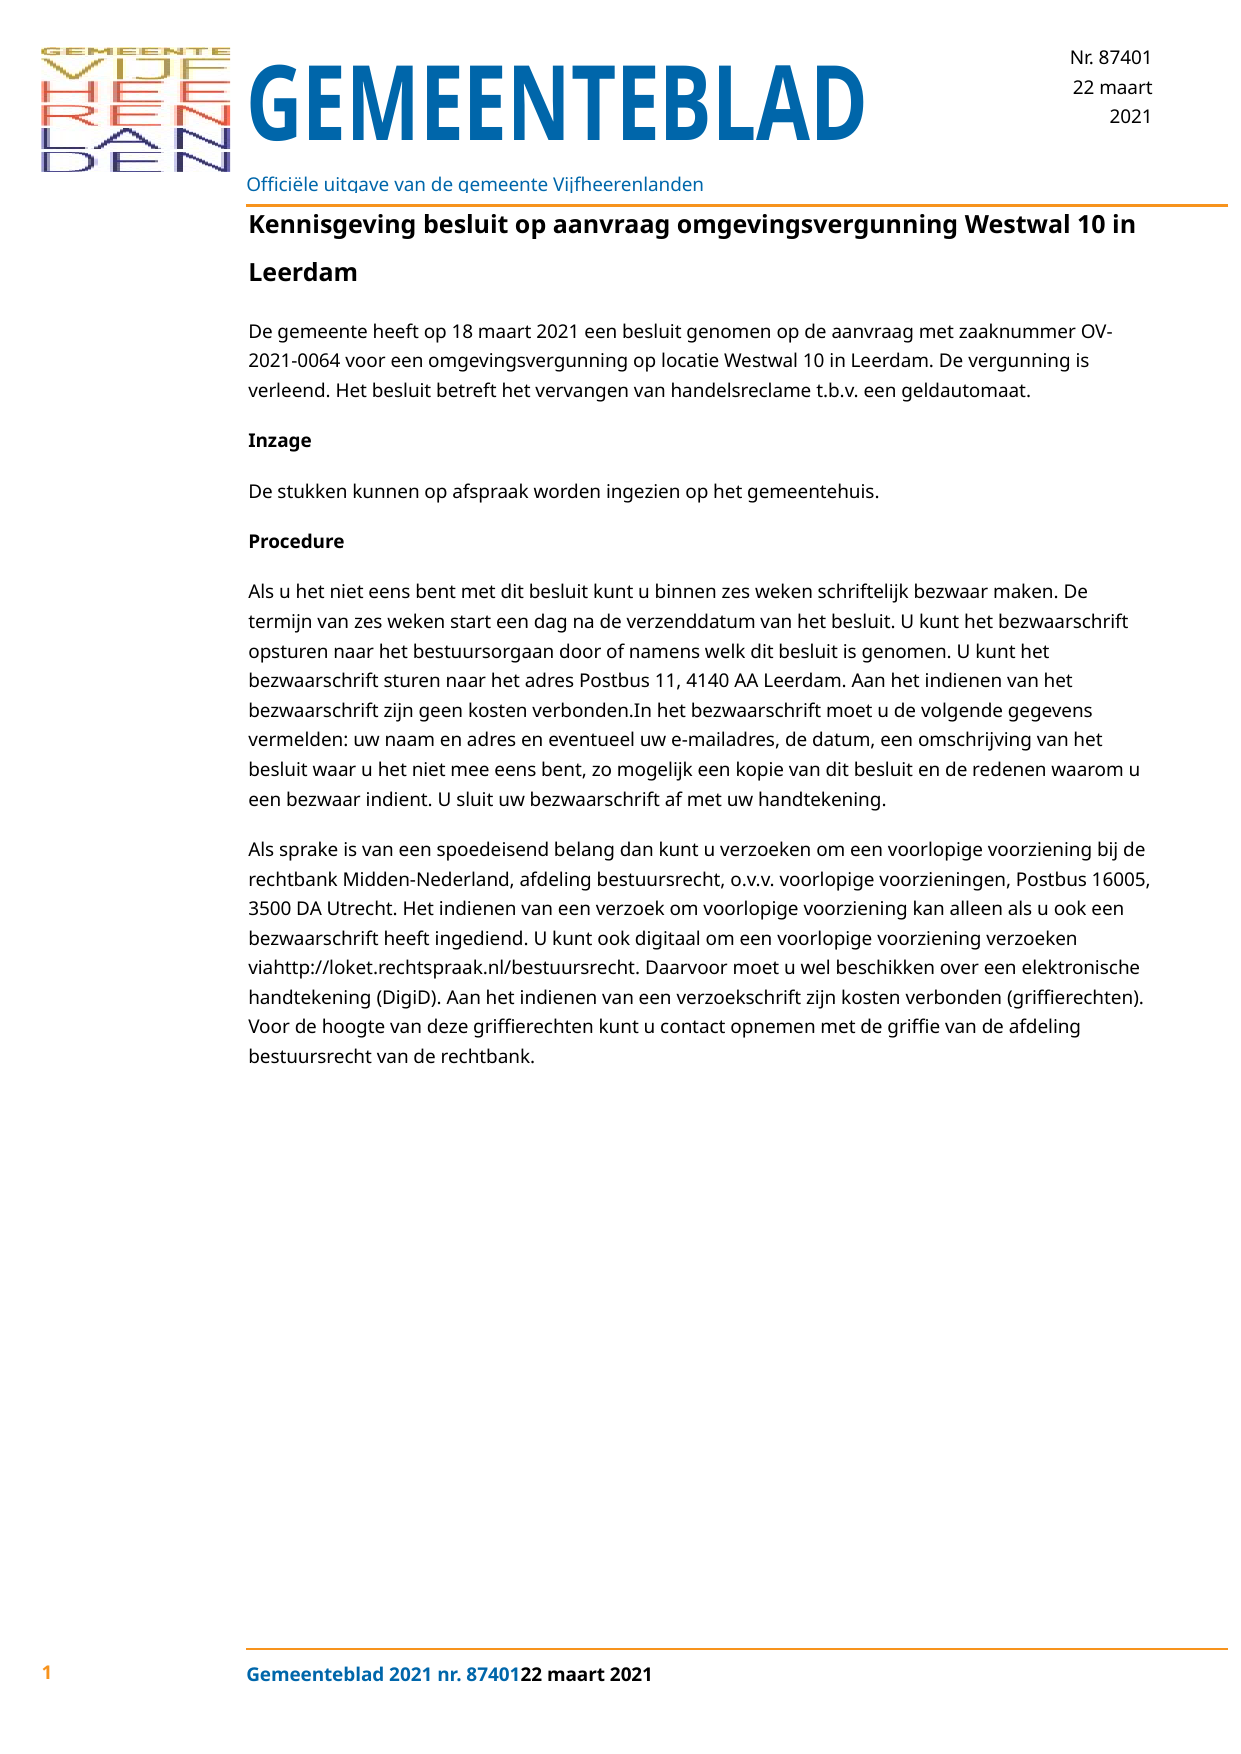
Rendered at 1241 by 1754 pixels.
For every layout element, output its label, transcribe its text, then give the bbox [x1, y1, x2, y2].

text De stukken kunnen op afspraak worden ingezien op het gemeentehuis. [248, 478, 1152, 504]
text Als sprake is van een spoedeisend belang dan kunt u verzoeken om een voorlopige voorziening bij de rechtbank Midden-Nederland, afdeling bestuursrecht, o.v.v. voorlopige voorzieningen, Postbus 16005, 3500 DA Utrecht. Het indienen van een verzoek om voorlopige voorziening kan alleen als u ook een bezwaarschrift heeft ingediend. U kunt ook digitaal om een voorlopige voorziening verzoeken viahttp://loket.rechtspraak.nl/bestuursrecht. Daarvoor moet u wel beschikken over een elektronische handtekening (DigiD). Aan het indienen van een verzoekschrift zijn kosten verbonden (griffierechten). Voor de hoogte van deze griffierechten kunt u contact opnemen met de griffie van de afdeling bestuursrecht van de rechtbank. [248, 836, 1152, 1069]
picture [41, 47, 231, 172]
text Als u het niet eens bent met dit besluit kunt u binnen zes weken schriftelijk bezwaar maken. De termijn van zes weken start een dag na de verzenddatum van het besluit. U kunt het bezwaarschrift opsturen naar het bestuursorgaan door of namens welk dit besluit is genomen. U kunt het bezwaarschrift sturen naar het adres Postbus 11, 4140 AA Leerdam. Aan het indienen van het bezwaarschrift zijn geen kosten verbonden.In het bezwaarschrift moet u de volgende gegevens vermelden: uw naam en adres en eventueel uw e-mailadres, de datum, een omschrijving van het besluit waar u het niet mee eens bent, zo mogelijk een kopie van dit besluit en de redenen waarom u een bezwaar indient. U sluit uw bezwaarschrift af met uw handtekening. [248, 579, 1152, 812]
text Procedure [248, 528, 1152, 554]
text De gemeente heeft op 18 maart 2021 een besluit genomen op de aanvraag met zaaknummer OV-2021-0064 voor een omgevingsvergunning op locatie Westwal 10 in Leerdam. De vergunning is verleend. Het besluit betreft het vervangen van handelsreclame t.b.v. een geldautomaat. [248, 318, 1152, 403]
text Inzage [248, 427, 1152, 453]
text Kennisgeving besluit op aanvraag omgevingsvergunning Westwal 10 in Leerdam [248, 207, 1152, 288]
